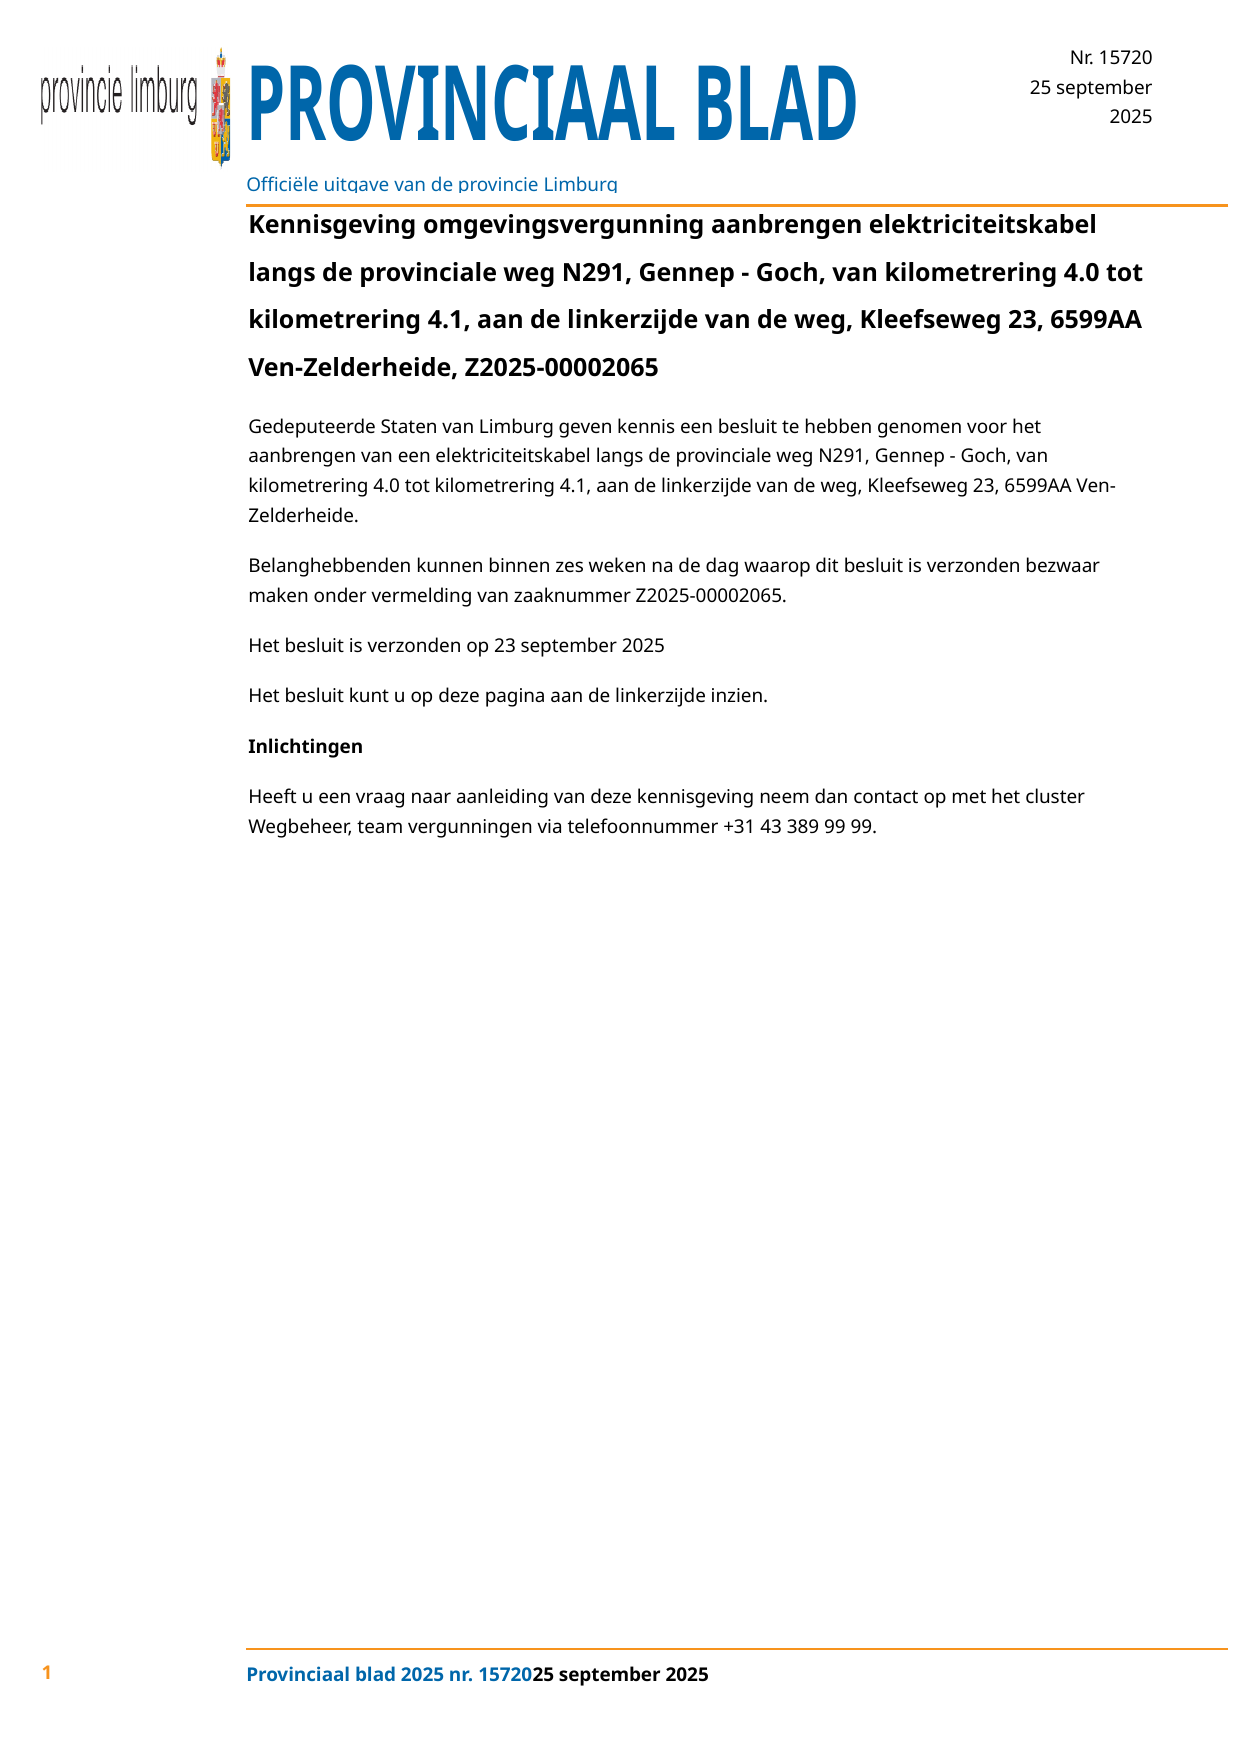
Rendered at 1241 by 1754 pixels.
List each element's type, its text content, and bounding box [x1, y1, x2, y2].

text Het besluit is verzonden op 23 september 2025 [248, 632, 1152, 658]
text Belanghebbenden kunnen binnen zes weken na de dag waarop dit besluit is verzonden bezwaar maken onder vermelding van zaaknummer Z2025-00002065. [248, 552, 1152, 608]
text Het besluit kunt u op deze pagina aan de linkerzijde inzien. [248, 683, 1152, 708]
text Kennisgeving omgevingsvergunning aanbrengen elektriciteitskabel langs de provinciale weg N291, Gennep - Goch, van kilometrering 4.0 tot kilometrering 4.1, aan de linkerzijde van de weg, Kleefseweg 23, 6599AA Ven-Zelderheide, Z2025-00002065 [248, 207, 1152, 384]
text Heeft u een vraag naar aanleiding van deze kennisgeving neem dan contact op met het cluster Wegbeheer, team vergunningen via telefoonnummer +31 43 389 99 99. [248, 783, 1152, 839]
text Inlichtingen [248, 733, 1152, 759]
text Gedeputeerde Staten van Limburg geven kennis een besluit te hebben genomen voor het aanbrengen van een elektriciteitskabel langs de provinciale weg N291, Gennep - Goch, van kilometrering 4.0 tot kilometrering 4.1, aan de linkerzijde van de weg, Kleefseweg 23, 6599AA Ven-Zelderheide. [248, 413, 1152, 528]
picture [41, 47, 231, 172]
